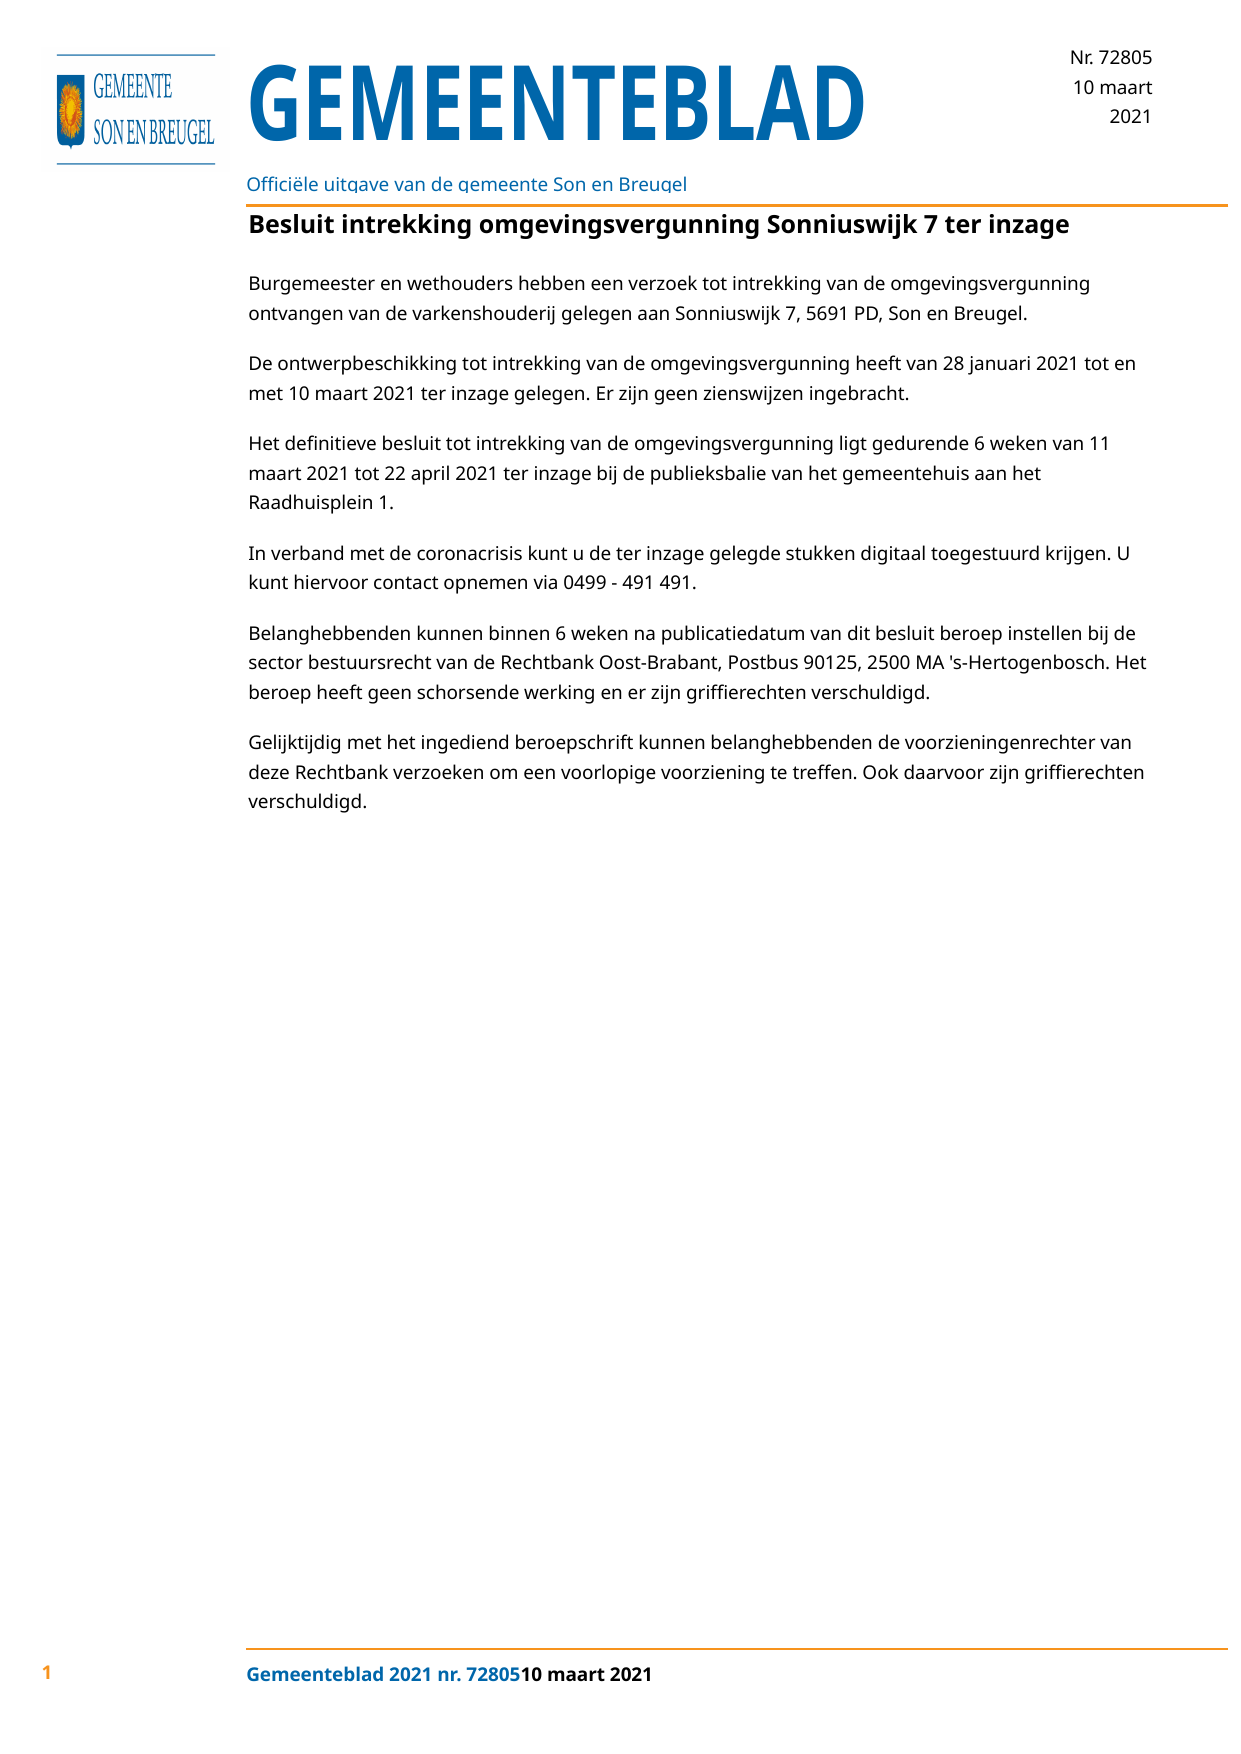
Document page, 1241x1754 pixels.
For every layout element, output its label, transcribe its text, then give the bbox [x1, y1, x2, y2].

text Gelijktijdig met het ingediend beroepschrift kunnen belanghebbenden de voorzieningenrechter van deze Rechtbank verzoeken om een voorlopige voorziening te treffen. Ook daarvoor zijn griffierechten verschuldigd. [248, 729, 1152, 814]
text Besluit intrekking omgevingsvergunning Sonniuswijk 7 ter inzage [248, 207, 1152, 241]
picture [41, 47, 231, 172]
text Belanghebbenden kunnen binnen 6 weken na publicatiedatum van dit besluit beroep instellen bij de sector bestuursrecht van de Rechtbank Oost-Brabant, Postbus 90125, 2500 MA 's-Hertogenbosch. Het beroep heeft geen schorsende werking en er zijn griffierechten verschuldigd. [248, 620, 1152, 705]
text Het definitieve besluit tot intrekking van de omgevingsvergunning ligt gedurende 6 weken van 11 maart 2021 tot 22 april 2021 ter inzage bij de publieksbalie van het gemeentehuis aan het Raadhuisplein 1. [248, 430, 1152, 515]
text De ontwerpbeschikking tot intrekking van de omgevingsvergunning heeft van 28 januari 2021 tot en met 10 maart 2021 ter inzage gelegen. Er zijn geen zienswijzen ingebracht. [248, 350, 1152, 406]
text In verband met de coronacrisis kunt u de ter inzage gelegde stukken digitaal toegestuurd krijgen. U kunt hiervoor contact opnemen via 0499 - 491 491. [248, 540, 1152, 595]
text Burgemeester en wethouders hebben een verzoek tot intrekking van de omgevingsvergunning ontvangen van de varkenshouderij gelegen aan Sonniuswijk 7, 5691 PD, Son en Breugel. [248, 270, 1152, 326]
